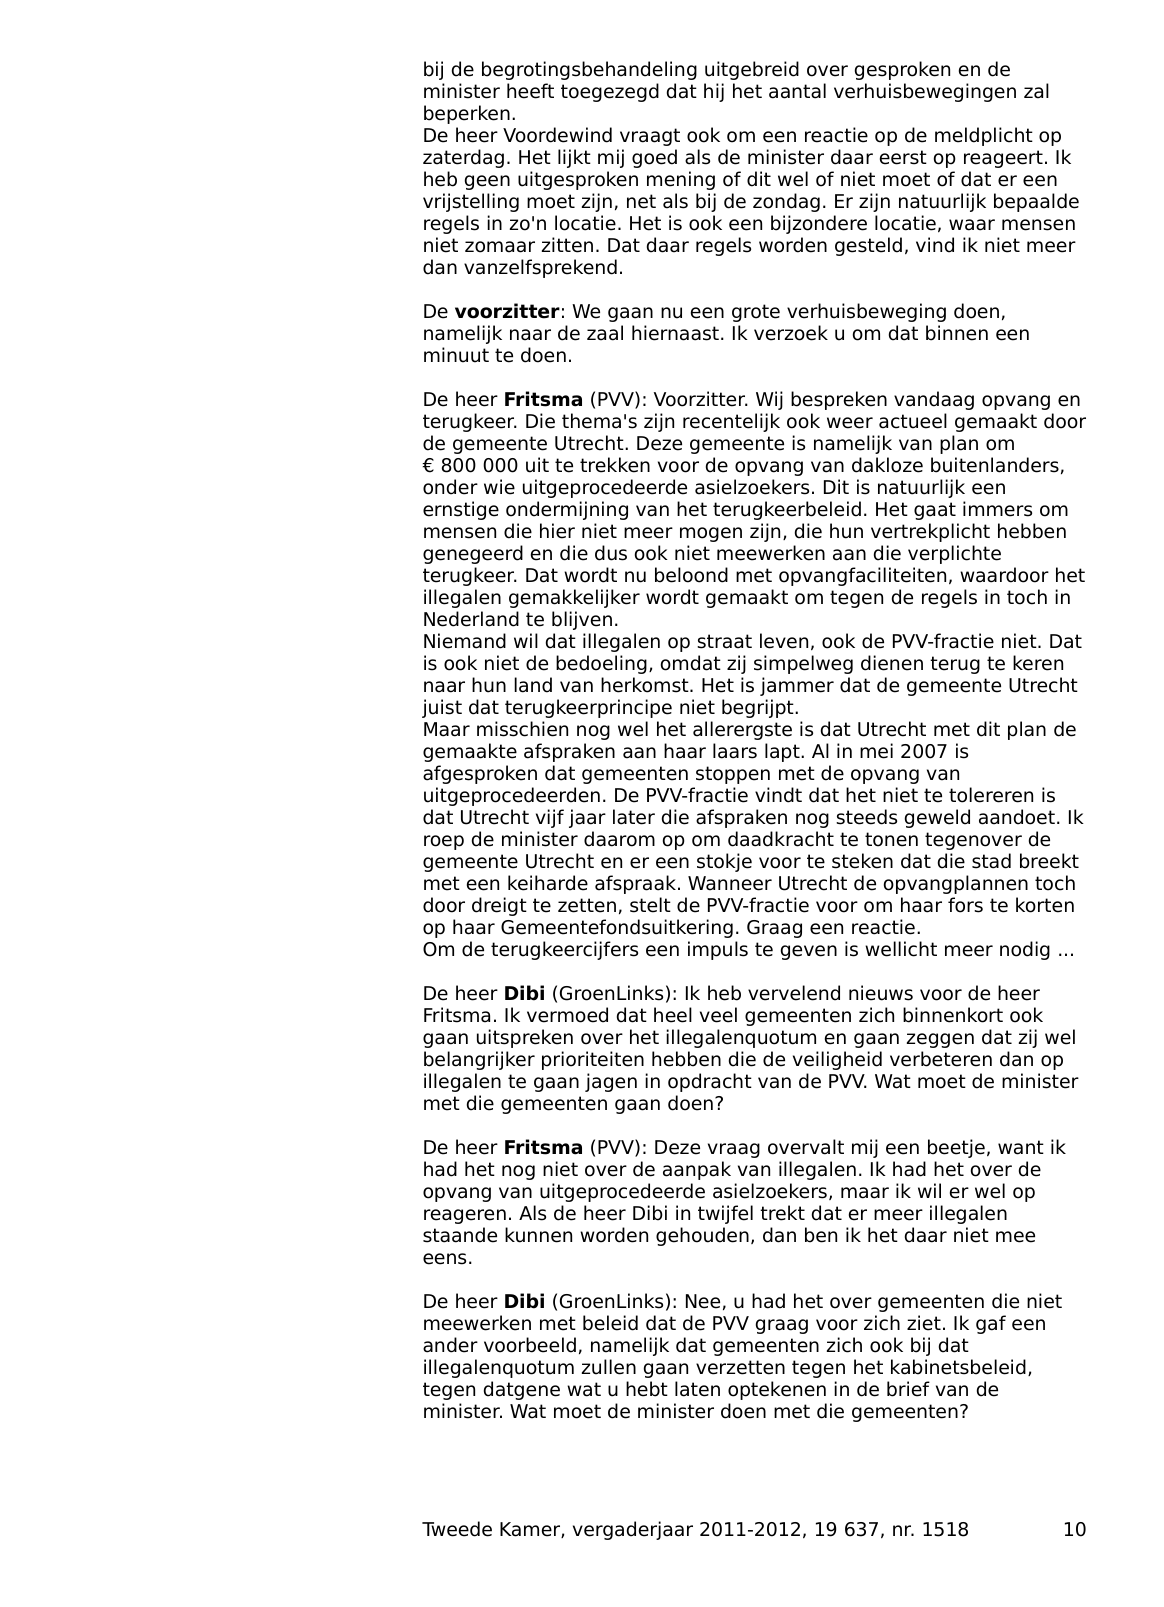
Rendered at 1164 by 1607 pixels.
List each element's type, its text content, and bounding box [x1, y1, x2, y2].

text Maar misschien nog wel het allerergste is dat Utrecht met dit plan de gemaakte afspraken aan haar laars lapt. Al in mei 2007 is afgesproken dat gemeenten stoppen met de opvang van uitgeprocedeerden. De PVV-fractie vindt dat het niet te tolereren is dat Utrecht vijf jaar later die afspraken nog steeds geweld aandoet. Ik roep de minister daarom op om daadkracht te tonen tegenover de gemeente Utrecht en er een stokje voor te steken dat die stad breekt met een keiharde afspraak. Wanneer Utrecht de opvangplannen toch door dreigt te zetten, stelt de PVV-fractie voor om haar fors te korten op haar Gemeentefondsuitkering. Graag een reactie. [422, 719, 1087, 939]
text De heer Voordewind vraagt ook om een reactie op de meldplicht op zaterdag. Het lijkt mij goed als de minister daar eerst op reageert. Ik heb geen uitgesproken mening of dit wel of niet moet of dat er een vrijstelling moet zijn, net als bij de zondag. Er zijn natuurlijk bepaalde regels in zo'n locatie. Het is ook een bijzondere locatie, waar mensen niet zomaar zitten. Dat daar regels worden gesteld, vind ik niet meer dan vanzelfsprekend. [422, 125, 1087, 279]
text De heer Dibi (GroenLinks): Nee, u had het over gemeenten die niet meewerken met beleid dat de PVV graag voor zich ziet. Ik gaf een ander voorbeeld, namelijk dat gemeenten zich ook bij dat illegalenquotum zullen gaan verzetten tegen het kabinetsbeleid, tegen datgene wat u hebt laten optekenen in de brief van de minister. Wat moet de minister doen met die gemeenten? [422, 1291, 1087, 1423]
text Niemand wil dat illegalen op straat leven, ook de PVV-fractie niet. Dat is ook niet de bedoeling, omdat zij simpelweg dienen terug te keren naar hun land van herkomst. Het is jammer dat de gemeente Utrecht juist dat terugkeerprincipe niet begrijpt. [422, 631, 1087, 719]
text De heer Dibi (GroenLinks): Ik heb vervelend nieuws voor de heer Fritsma. Ik vermoed dat heel veel gemeenten zich binnenkort ook gaan uitspreken over het illegalenquotum en gaan zeggen dat zij wel belangrijker prioriteiten hebben die de veiligheid verbeteren dan op illegalen te gaan jagen in opdracht van de PVV. Wat moet de minister met die gemeenten gaan doen? [422, 983, 1087, 1115]
text De heer Fritsma (PVV): Voorzitter. Wij bespreken vandaag opvang en terugkeer. Die thema's zijn recentelijk ook weer actueel gemaakt door de gemeente Utrecht. Deze gemeente is namelijk van plan om € 800 000 uit te trekken voor de opvang van dakloze buitenlanders, onder wie uitgeprocedeerde asielzoekers. Dit is natuurlijk een ernstige ondermijning van het terugkeerbeleid. Het gaat immers om mensen die hier niet meer mogen zijn, die hun vertrekplicht hebben genegeerd en die dus ook niet meewerken aan die verplichte terugkeer. Dat wordt nu beloond met opvangfaciliteiten, waardoor het illegalen gemakkelijker wordt gemaakt om tegen de regels in toch in Nederland te blijven. [422, 389, 1087, 631]
text bij de begrotingsbehandeling uitgebreid over gesproken en de minister heeft toegezegd dat hij het aantal verhuisbewegingen zal beperken. [422, 59, 1087, 125]
text De heer Fritsma (PVV): Deze vraag overvalt mij een beetje, want ik had het nog niet over de aanpak van illegalen. Ik had het over de opvang van uitgeprocedeerde asielzoekers, maar ik wil er wel op reageren. Als de heer Dibi in twijfel trekt dat er meer illegalen staande kunnen worden gehouden, dan ben ik het daar niet mee eens. [422, 1137, 1087, 1269]
text Om de terugkeercijfers een impuls te geven is wellicht meer nodig ... [422, 939, 1087, 961]
text De voorzitter: We gaan nu een grote verhuisbeweging doen, namelijk naar de zaal hiernaast. Ik verzoek u om dat binnen een minuut te doen. [422, 301, 1087, 367]
